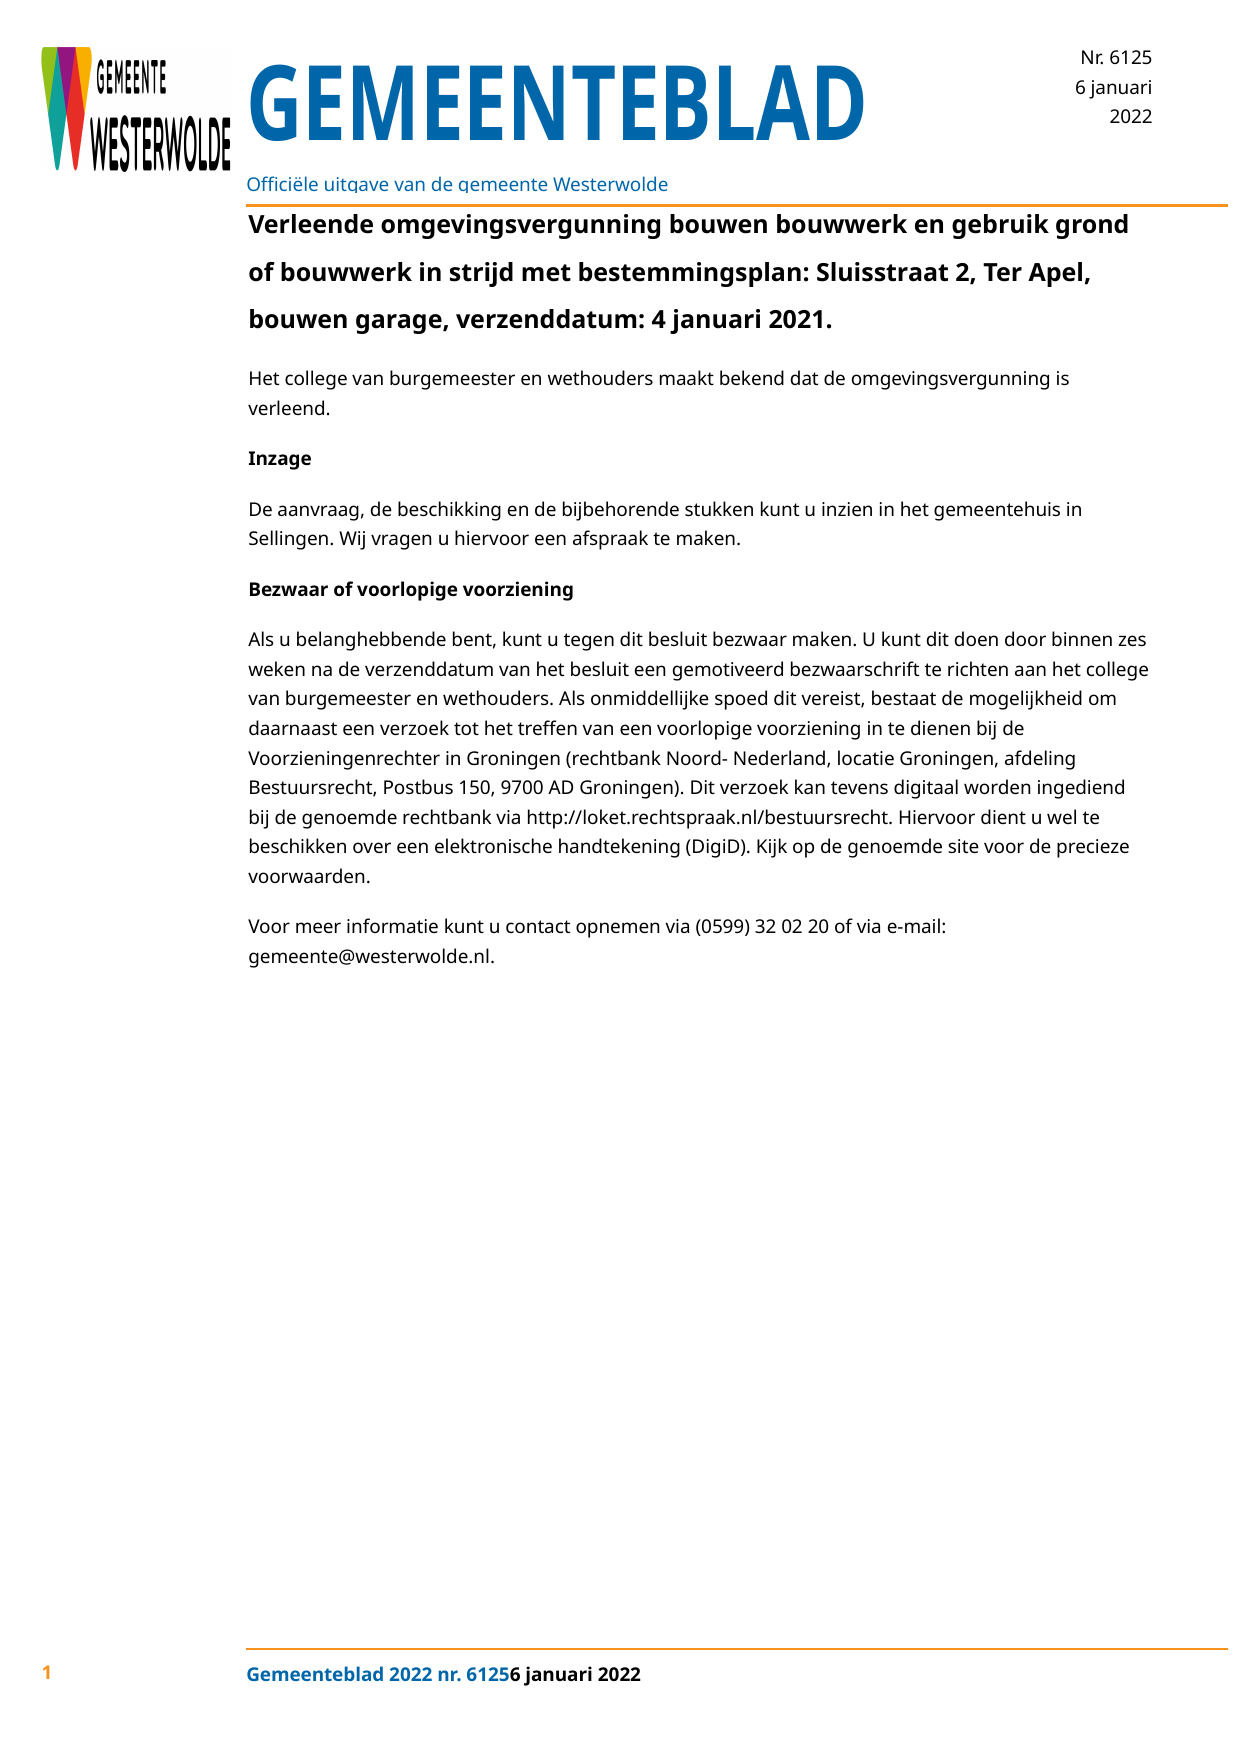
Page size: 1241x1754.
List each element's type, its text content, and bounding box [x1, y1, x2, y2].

text Voor meer informatie kunt u contact opnemen via (0599) 32 02 20 of via e-mail: gemeente@westerwolde.nl. [248, 913, 1152, 969]
text De aanvraag, de beschikking en de bijbehorende stukken kunt u inzien in het gemeentehuis in Sellingen. Wij vragen u hiervoor een afspraak te maken. [248, 496, 1152, 551]
text Als u belanghebbende bent, kunt u tegen dit besluit bezwaar maken. U kunt dit doen door binnen zes weken na de verzenddatum van het besluit een gemotiveerd bezwaarschrift te richten aan het college van burgemeester en wethouders. Als onmiddellijke spoed dit vereist, bestaat de mogelijkheid om daarnaast een verzoek tot het treffen van een voorlopige voorziening in te dienen bij de Voorzieningenrechter in Groningen (rechtbank Noord- Nederland, locatie Groningen, afdeling Bestuursrecht, Postbus 150, 9700 AD Groningen). Dit verzoek kan tevens digitaal worden ingediend bij de genoemde rechtbank via http://loket.rechtspraak.nl/bestuursrecht. Hiervoor dient u wel te beschikken over een elektronische handtekening (DigiD). Kijk op de genoemde site voor de precieze voorwaarden. [248, 626, 1152, 889]
text Bezwaar of voorlopige voorziening [248, 576, 1152, 602]
text Inzage [248, 446, 1152, 471]
text Verleende omgevingsvergunning bouwen bouwwerk en gebruik grond of bouwwerk in strijd met bestemmingsplan: Sluisstraat 2, Ter Apel, bouwen garage, verzenddatum: 4 januari 2021. [248, 207, 1152, 336]
picture [41, 47, 231, 172]
text Het college van burgemeester en wethouders maakt bekend dat de omgevingsvergunning is verleend. [248, 366, 1152, 421]
